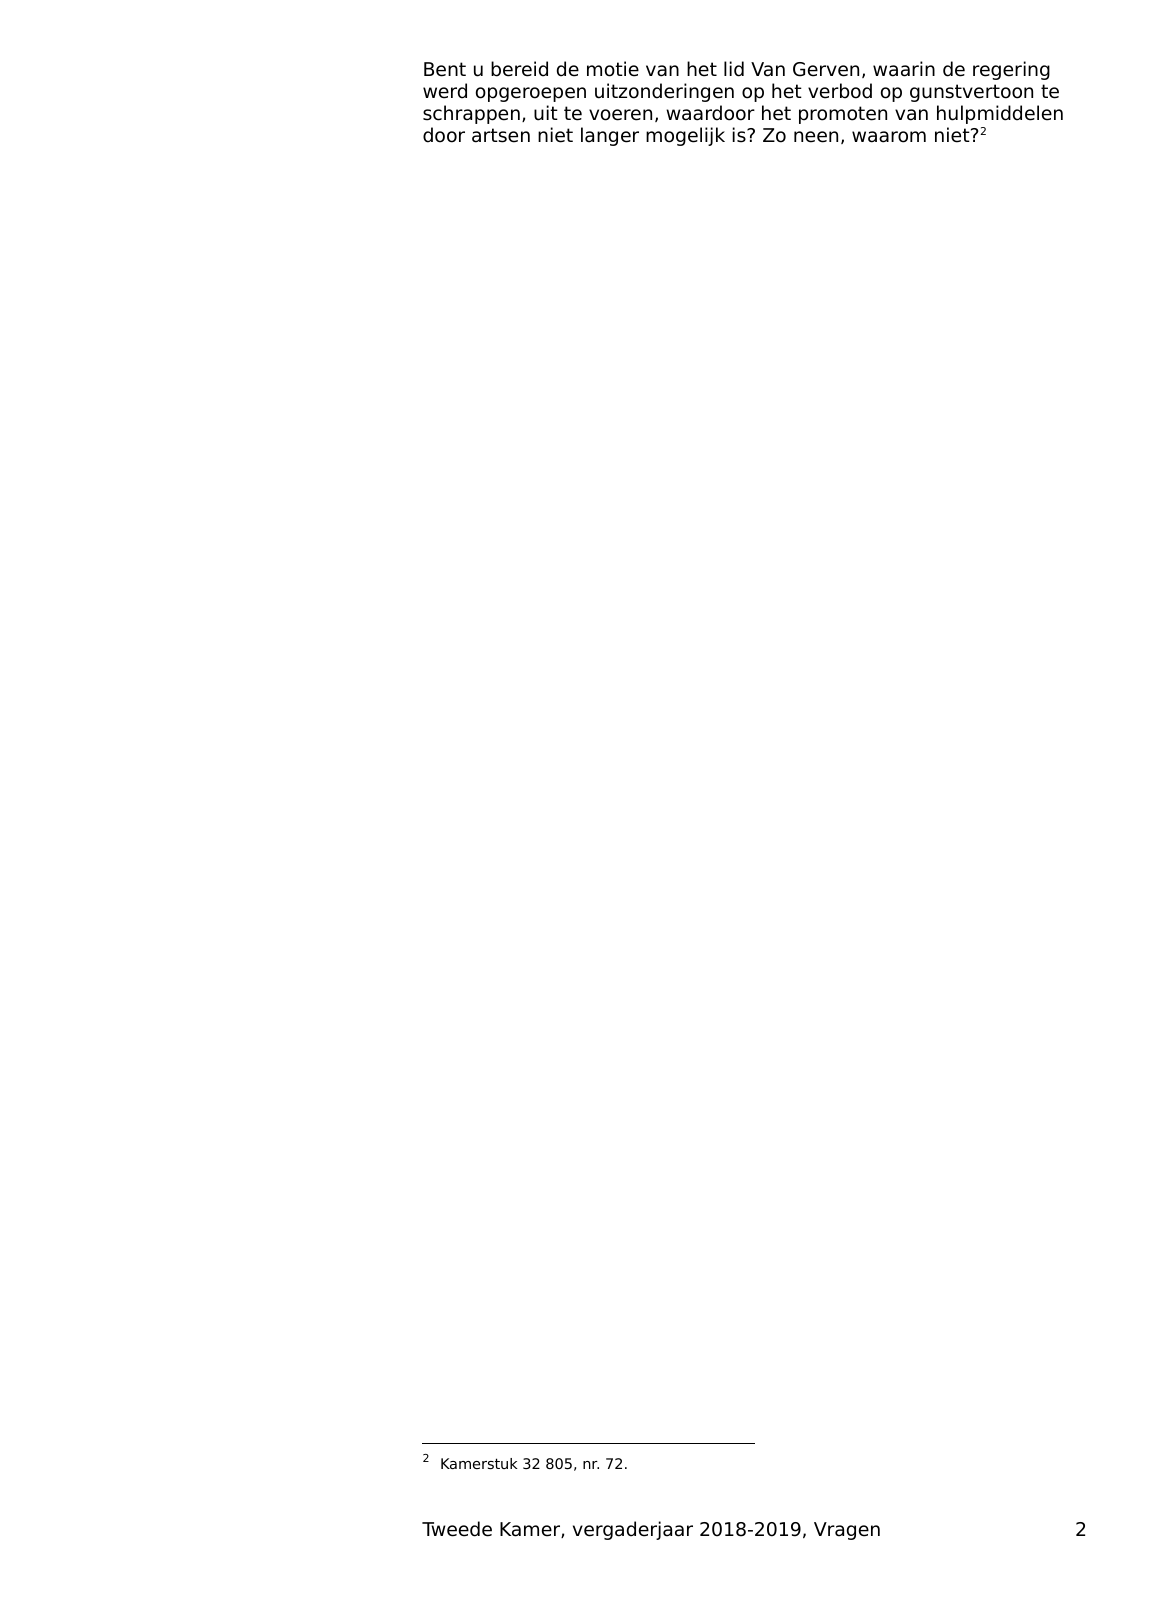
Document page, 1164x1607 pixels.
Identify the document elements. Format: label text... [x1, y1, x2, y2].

text Kamerstuk 32 805, nr. 72. [422, 1452, 1087, 1474]
text Bent u bereid de motie van het lid Van Gerven, waarin de regering werd opgeroepen uitzonderingen op het verbod op gunstvertoon te schrappen, uit te voeren, waardoor het promoten van hulpmiddelen door artsen niet langer mogelijk is? Zo neen, waarom niet? [422, 59, 1087, 147]
